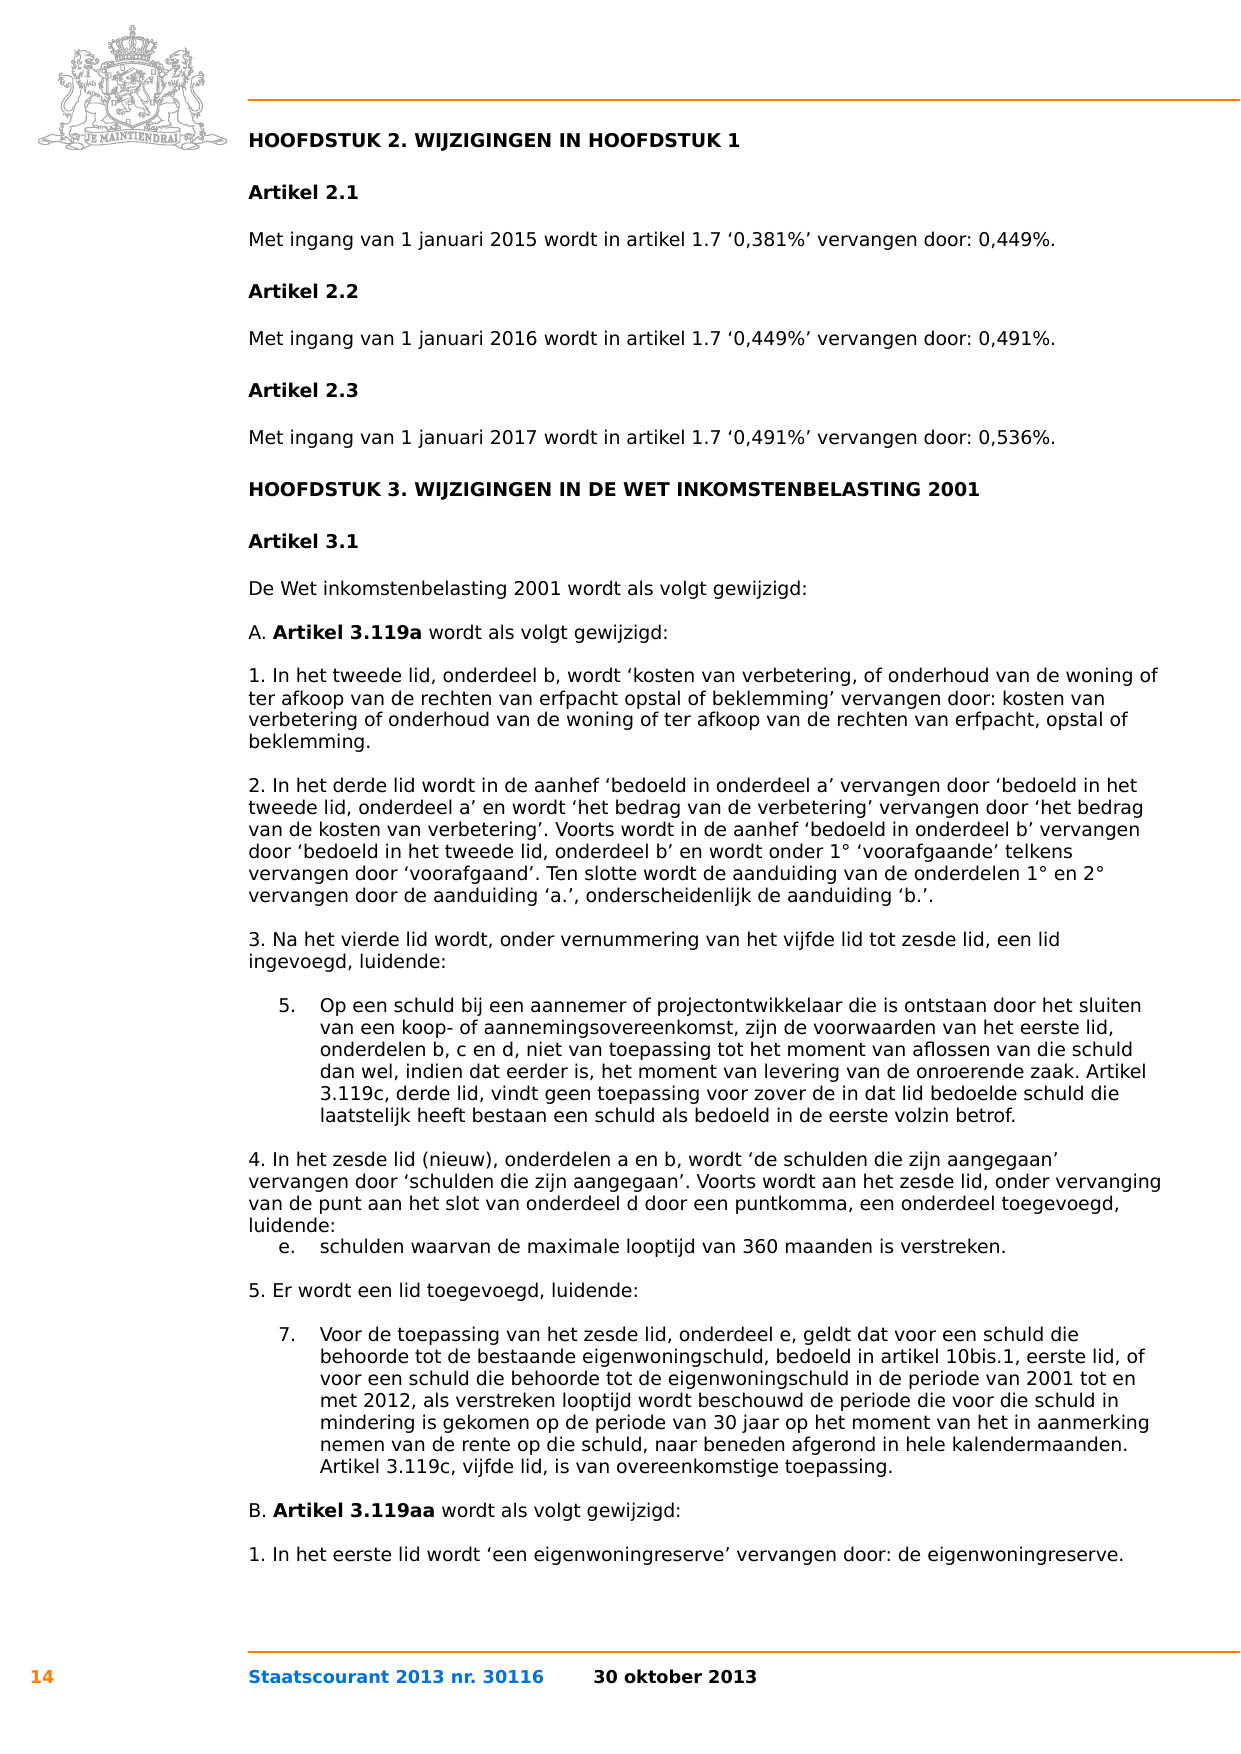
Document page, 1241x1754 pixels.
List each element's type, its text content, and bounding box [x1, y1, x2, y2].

text e. schulden waarvan de maximale looptijd van 360 maanden is verstreken. [278, 1236, 1163, 1258]
text 5. Op een schuld bij een aannemer of projectontwikkelaar die is ontstaan door het sluiten van een koop- of aannemingsovereenkomst, zijn de voorwaarden van het eerste lid, onderdelen b, c en d, niet van toepassing tot het moment van aflossen van die schuld dan wel, indien dat eerder is, het moment van levering van de onroerende zaak. Artikel 3.119c, derde lid, vindt geen toepassing voor zover de in dat lid bedoelde schuld die laatstelijk heeft bestaan een schuld als bedoeld in de eerste volzin betrof. [278, 995, 1163, 1127]
subtitle HOOFDSTUK 2. WIJZIGINGEN IN HOOFDSTUK 1 [248, 130, 1163, 152]
text 5. Er wordt een lid toegevoegd, luidende: [248, 1280, 1163, 1302]
text 1. In het eerste lid wordt ‘een eigenwoningreserve’ vervangen door: de eigenwoningreserve. [248, 1544, 1163, 1566]
text 2. In het derde lid wordt in de aanhef ‘bedoeld in onderdeel a’ vervangen door ‘bedoeld in het tweede lid, onderdeel a’ en wordt ‘het bedrag van de verbetering’ vervangen door ‘het bedrag van de kosten van verbetering’. Voorts wordt in de aanhef ‘bedoeld in onderdeel b’ vervangen door ‘bedoeld in het tweede lid, onderdeel b’ en wordt onder 1° ‘voorafgaande’ telkens vervangen door ‘voorafgaand’. Ten slotte wordt de aanduiding van de onderdelen 1° en 2° vervangen door de aanduiding ‘a.’, onderscheidenlijk de aanduiding ‘b.’. [248, 775, 1163, 907]
text Met ingang van 1 januari 2016 wordt in artikel 1.7 ‘0,449%’ vervangen door: 0,491%. [248, 328, 1163, 350]
subtitle HOOFDSTUK 3. WIJZIGINGEN IN DE WET INKOMSTENBELASTING 2001 [248, 479, 1163, 501]
text Met ingang van 1 januari 2015 wordt in artikel 1.7 ‘0,381%’ vervangen door: 0,449%. [248, 229, 1163, 251]
text 4. In het zesde lid (nieuw), onderdelen a en b, wordt ‘de schulden die zijn aangegaan’ vervangen door ‘schulden die zijn aangegaan’. Voorts wordt aan het zesde lid, onder vervanging van de punt aan het slot van onderdeel d door een puntkomma, een onderdeel toegevoegd, luidende: [248, 1148, 1163, 1236]
subtitle Artikel 2.1 [248, 182, 1163, 204]
text A. Artikel 3.119a wordt als volgt gewijzigd: [248, 622, 1163, 643]
picture [38, 25, 227, 150]
text 7. Voor de toepassing van het zesde lid, onderdeel e, geldt dat voor een schuld die behoorde tot de bestaande eigenwoningschuld, bedoeld in artikel 10bis.1, eerste lid, of voor een schuld die behoorde tot de eigenwoningschuld in de periode van 2001 tot en met 2012, als verstreken looptijd wordt beschouwd de periode die voor die schuld in mindering is gekomen op de periode van 30 jaar op het moment van het in aanmerking nemen van de rente op die schuld, naar beneden afgerond in hele kalendermaanden. Artikel 3.119c, vijfde lid, is van overeenkomstige toepassing. [278, 1324, 1163, 1478]
text De Wet inkomstenbelasting 2001 wordt als volgt gewijzigd: [248, 578, 1163, 600]
text 1. In het tweede lid, onderdeel b, wordt ‘kosten van verbetering, of onderhoud van de woning of ter afkoop van de rechten van erfpacht opstal of beklemming’ vervangen door: kosten van verbetering of onderhoud van de woning of ter afkoop van de rechten van erfpacht, opstal of beklemming. [248, 665, 1163, 753]
text 3. Na het vierde lid wordt, onder vernummering van het vijfde lid tot zesde lid, een lid ingevoegd, luidende: [248, 929, 1163, 973]
text Met ingang van 1 januari 2017 wordt in artikel 1.7 ‘0,491%’ vervangen door: 0,536%. [248, 427, 1163, 449]
subtitle Artikel 2.3 [248, 380, 1163, 402]
subtitle Artikel 2.2 [248, 281, 1163, 303]
text B. Artikel 3.119aa wordt als volgt gewijzigd: [248, 1500, 1163, 1522]
subtitle Artikel 3.1 [248, 531, 1163, 553]
